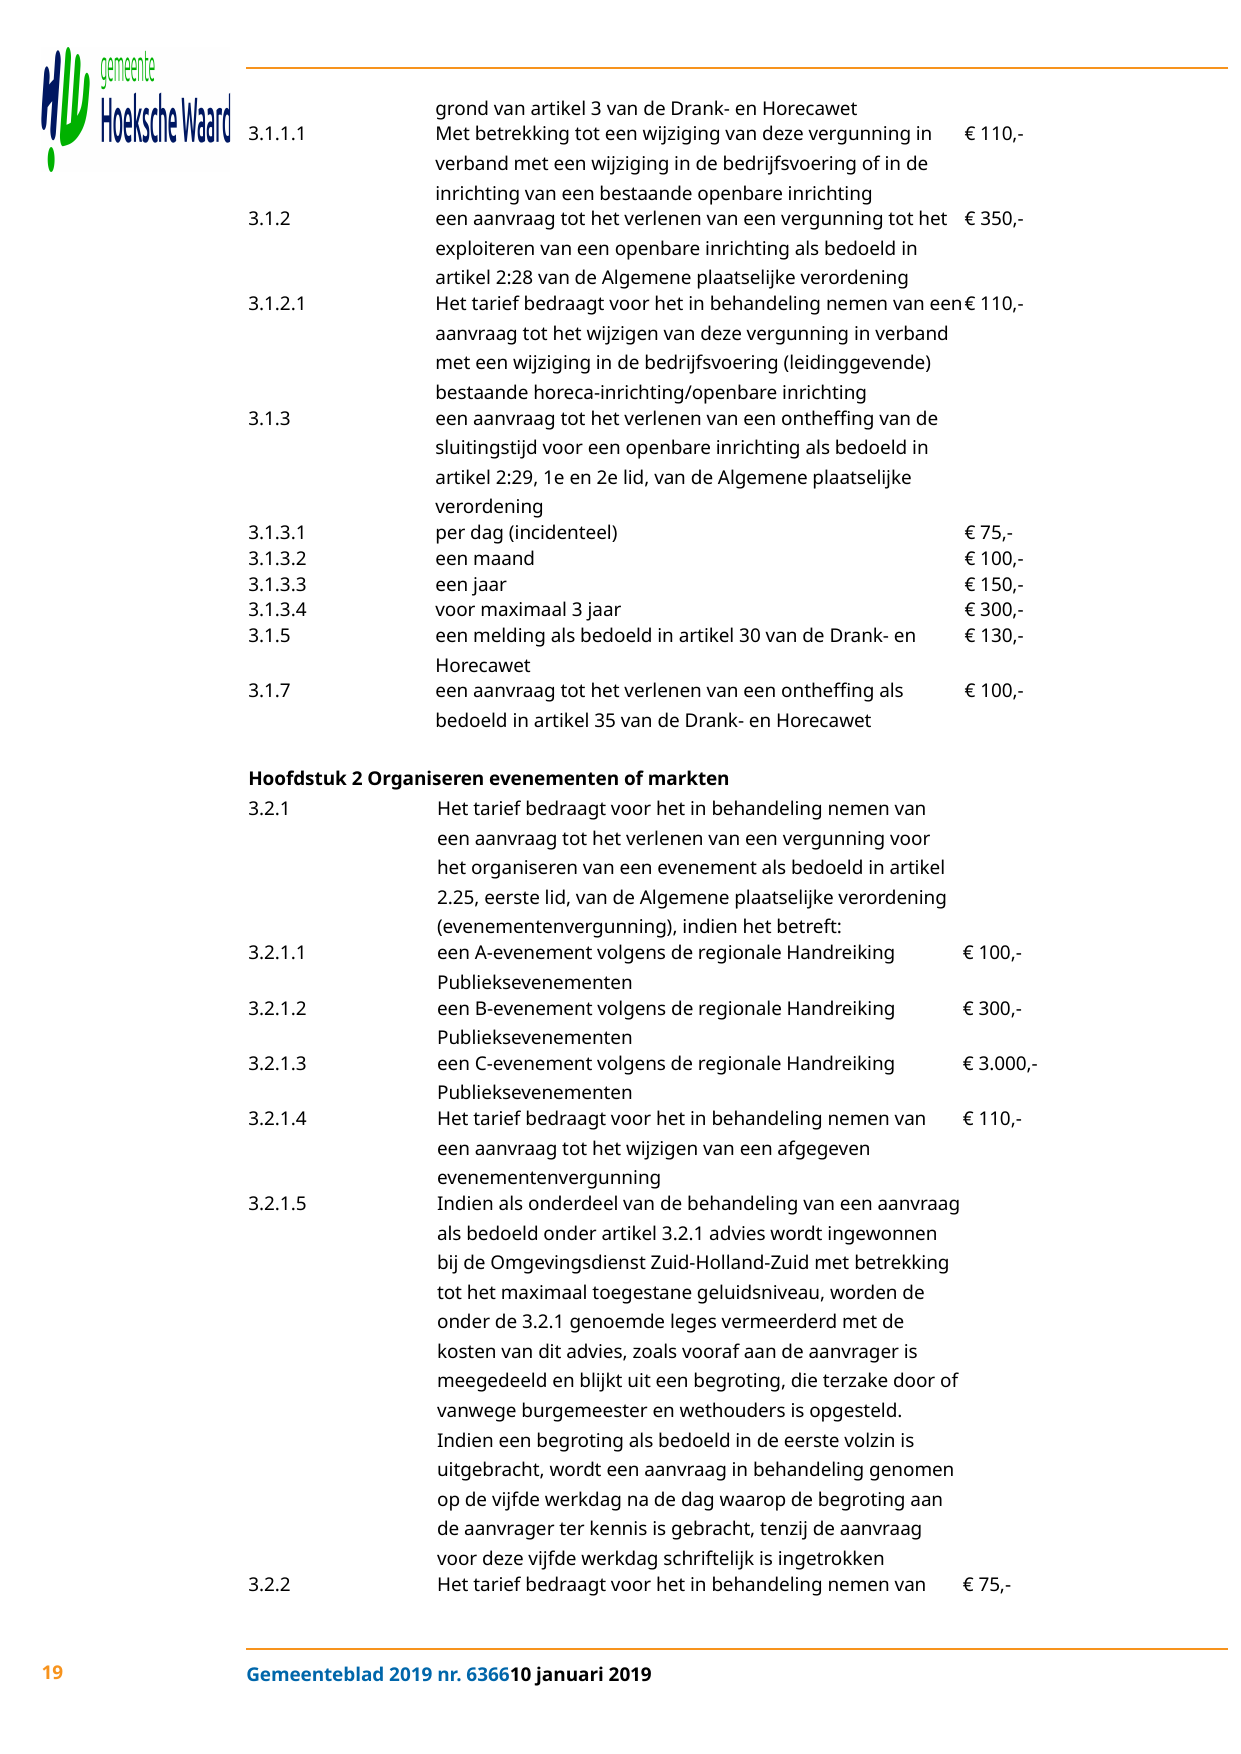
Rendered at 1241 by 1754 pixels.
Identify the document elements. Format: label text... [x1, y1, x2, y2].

table_cell € 300,- [963, 995, 1152, 1050]
table_cell € 100,- [963, 939, 1152, 995]
table_cell een C-evenement volgens de regionale Handreiking Publieksevenementen [437, 1050, 963, 1105]
table_cell 3.1.3.1 [248, 519, 435, 545]
table_cell 3.1.1.1 [248, 121, 435, 205]
table_cell 3.1.2 [248, 205, 435, 290]
table_cell € 110,- [964, 290, 1152, 405]
table_cell € 100,- [964, 678, 1152, 733]
table_cell een aanvraag tot het verlenen van een vergunning tot het exploiteren van een openbare inrichting als bedoeld in artikel 2:28 van de Algemene plaatselijke verordening [435, 205, 964, 290]
table_cell 3.1.5 [248, 622, 435, 677]
table_cell € 100,- [964, 545, 1152, 571]
table_cell € 110,- [963, 1105, 1152, 1190]
table_cell 3.1.3 [248, 405, 435, 519]
table_header 3.2.1 [248, 795, 437, 939]
table_header [963, 795, 1152, 939]
table_cell [964, 95, 1152, 121]
table_cell 3.2.1.1 [248, 939, 437, 995]
text Hoofdstuk 2 Organiseren evenementen of markten [248, 766, 1152, 791]
table_cell een maand [435, 545, 964, 571]
table_cell een aanvraag tot het verlenen van een ontheffing van de sluitingstijd voor een openbare inrichting als bedoeld in artikel 2:29, 1e en 2e lid, van de Algemene plaatselijke verordening [435, 405, 964, 519]
table_cell grond van artikel 3 van de Drank- en Horecawet [435, 95, 964, 121]
table_cell € 350,- [964, 205, 1152, 290]
table_cell € 110,- [964, 121, 1152, 205]
table_cell per dag (incidenteel) [435, 519, 964, 545]
table_cell 3.2.1.5 [248, 1190, 437, 1571]
table_cell € 130,- [964, 622, 1152, 677]
table_cell € 75,- [963, 1571, 1152, 1597]
table_cell Het tarief bedraagt voor het in behandeling nemen van een aanvraag tot het wijzigen van een afgegeven evenementenvergunning [437, 1105, 963, 1190]
table_cell 3.1.7 [248, 678, 435, 733]
table_cell € 300,- [964, 596, 1152, 622]
table_cell 3.1.3.3 [248, 571, 435, 596]
table_cell een melding als bedoeld in artikel 30 van de Drank- en Horecawet [435, 622, 964, 677]
table_cell [963, 1190, 1152, 1571]
table_cell Met betrekking tot een wijziging van deze vergunning in verband met een wijziging in de bedrijfsvoering of in de inrichting van een bestaande openbare inrichting [435, 121, 964, 205]
table_cell een aanvraag tot het verlenen van een ontheffing als bedoeld in artikel 35 van de Drank- en Horecawet [435, 678, 964, 733]
table_cell een A-evenement volgens de regionale Handreiking Publieksevenementen [437, 939, 963, 995]
table_cell 3.2.2 [248, 1571, 437, 1597]
table_cell 3.2.1.2 [248, 995, 437, 1050]
table_cell € 75,- [964, 519, 1152, 545]
table_cell Het tarief bedraagt voor het in behandeling nemen van een aanvraag tot het wijzigen van deze vergunning in verband met een wijziging in de bedrijfsvoering (leidinggevende) bestaande horeca-inrichting/openbare inrichting [435, 290, 964, 405]
table_cell 3.2.1.3 [248, 1050, 437, 1105]
picture [41, 47, 231, 172]
table_cell Indien als onderdeel van de behandeling van een aanvraag als bedoeld onder artikel 3.2.1 advies wordt ingewonnen bij de Omgevingsdienst Zuid-Holland-Zuid met betrekking tot het maximaal toegestane geluidsniveau, worden de onder de 3.2.1 genoemde leges vermeerderd met de kosten van dit advies, zoals vooraf aan de aanvrager is meegedeeld en blijkt uit een begroting, die terzake door of vanwege burgemeester en wethouders is opgesteld. Indien een begroting als bedoeld in de eerste volzin is uitgebracht, wordt een aanvraag in behandeling genomen op de vijfde werkdag na de dag waarop de begroting aan de aanvrager ter kennis is gebracht, tenzij de aanvraag voor deze vijfde werkdag schriftelijk is ingetrokken [437, 1190, 963, 1571]
table_cell 3.2.1.4 [248, 1105, 437, 1190]
table_cell een jaar [435, 571, 964, 596]
table_cell voor maximaal 3 jaar [435, 596, 964, 622]
table_cell 3.1.2.1 [248, 290, 435, 405]
table_cell [964, 405, 1152, 519]
table_cell € 3.000,- [963, 1050, 1152, 1105]
table_cell 3.1.3.4 [248, 596, 435, 622]
table_header Het tarief bedraagt voor het in behandeling nemen van een aanvraag tot het verlenen van een vergunning voor het organiseren van een evenement als bedoeld in artikel 2.25, eerste lid, van de Algemene plaatselijke verordening (evenementenvergunning), indien het betreft: [437, 795, 963, 939]
table_cell 3.1.3.2 [248, 545, 435, 571]
table_cell Het tarief bedraagt voor het in behandeling nemen van [437, 1571, 963, 1597]
table_cell een B-evenement volgens de regionale Handreiking Publieksevenementen [437, 995, 963, 1050]
table_cell [248, 95, 435, 121]
table_cell € 150,- [964, 571, 1152, 596]
